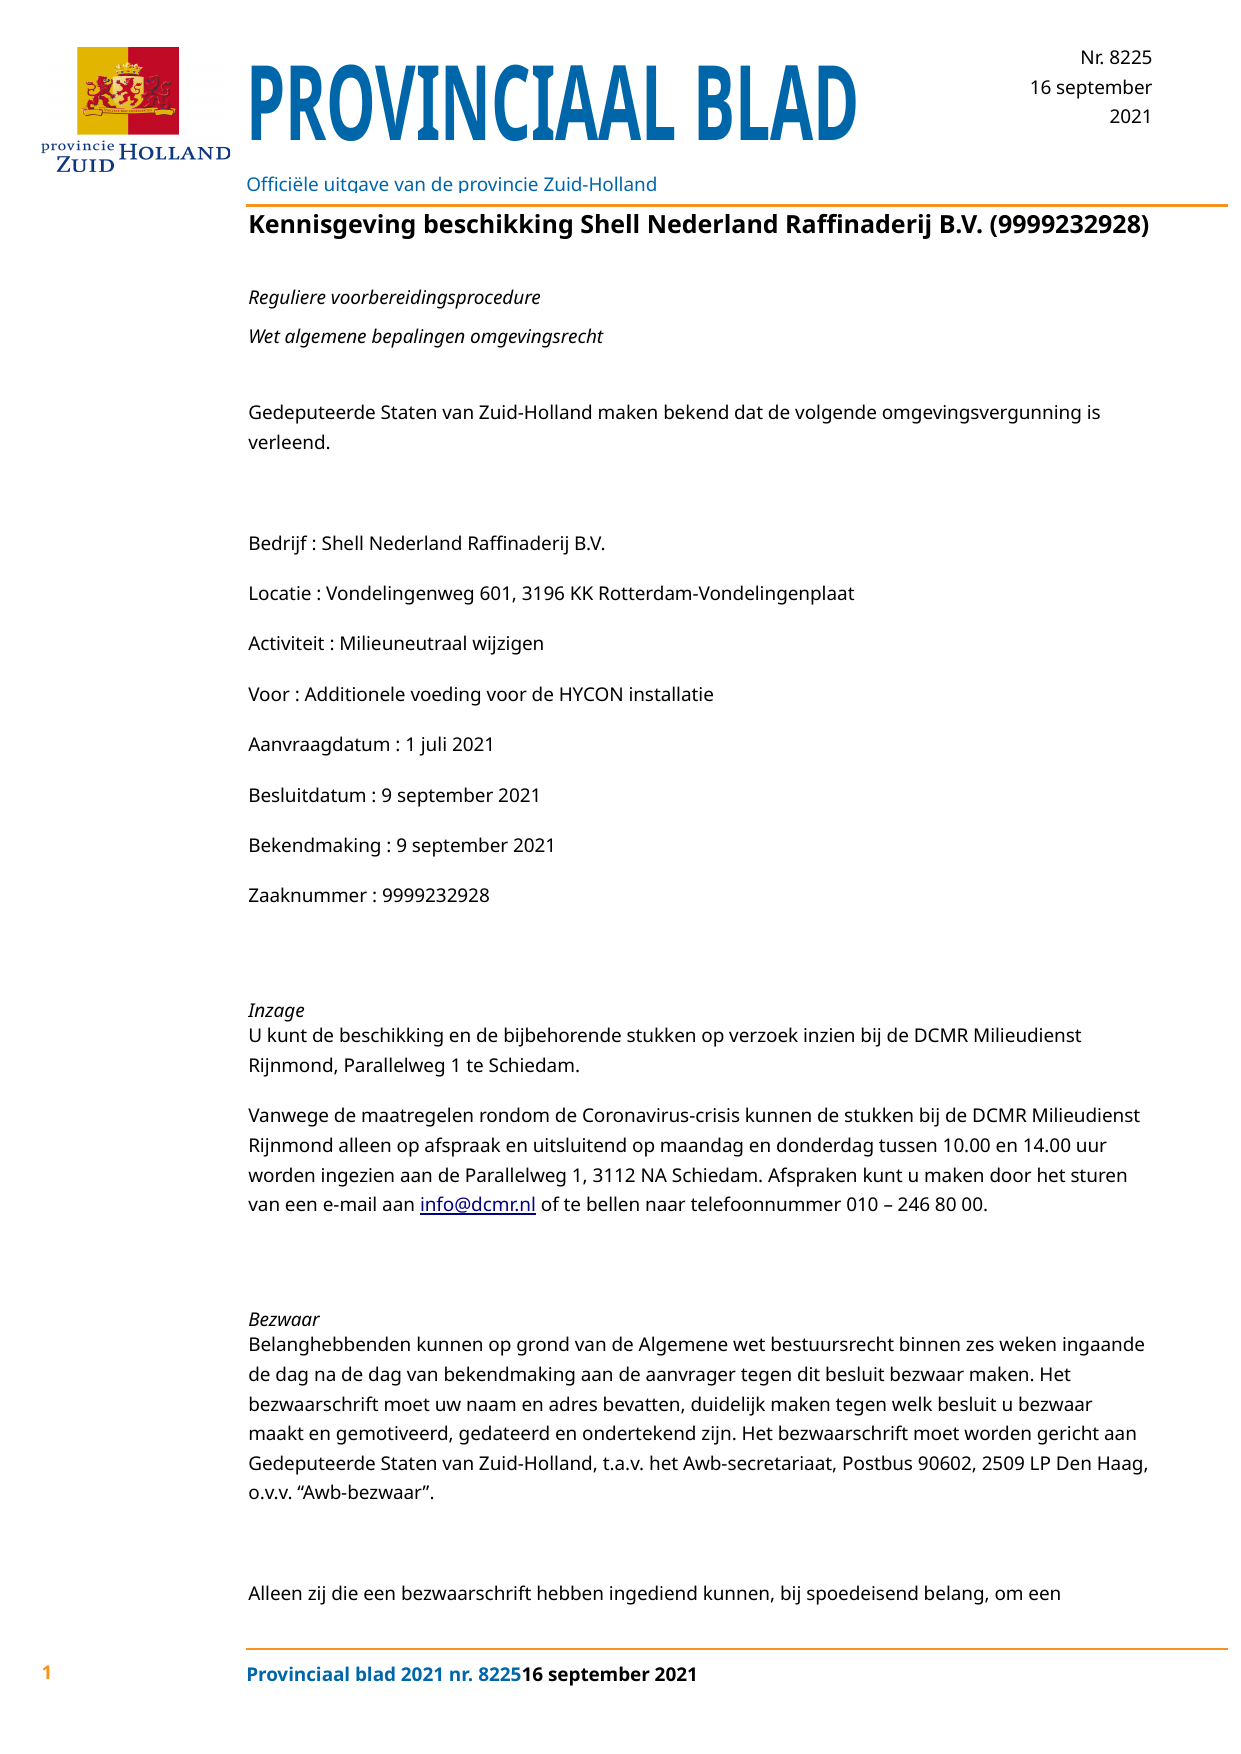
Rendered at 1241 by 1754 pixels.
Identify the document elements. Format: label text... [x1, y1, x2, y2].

picture [41, 47, 231, 172]
text Inzage [248, 997, 1152, 1023]
text Reguliere voorbereidingsprocedure [248, 284, 1152, 309]
text Gedeputeerde Staten van Zuid-Holland maken bekend dat de volgende omgevingsvergunning is verleend. [248, 399, 1152, 454]
text Activiteit : Milieuneutraal wijzigen [248, 631, 1152, 656]
text Vanwege de maatregelen rondom de Coronavirus-crisis kunnen de stukken bij de DCMR Milieudienst Rijnmond alleen op afspraak en uitsluitend op maandag en donderdag tussen 10.00 en 14.00 uur worden ingezien aan de Parallelweg 1, 3112 NA Schiedam. Afspraken kunt u maken door het sturen van een e-mail aan info@dcmr.nl of te bellen naar telefoonnummer 010 – 246 80 00. [248, 1103, 1152, 1217]
text Bedrijf : Shell Nederland Raffinaderij B.V. [248, 530, 1152, 555]
text Alleen zij die een bezwaarschrift hebben ingediend kunnen, bij spoedeisend belang, om een [248, 1580, 1152, 1606]
text Kennisgeving beschikking Shell Nederland Raffinaderij B.V. (9999232928) [248, 207, 1152, 241]
text Bekendmaking : 9 september 2021 [248, 832, 1152, 858]
text Voor : Additionele voeding voor de HYCON installatie [248, 681, 1152, 707]
text Aanvraagdatum : 1 juli 2021 [248, 731, 1152, 757]
text Locatie : Vondelingenweg 601, 3196 KK Rotterdam-Vondelingenplaat [248, 580, 1152, 606]
text Zaaknummer : 9999232928 [248, 883, 1152, 908]
text U kunt de beschikking en de bijbehorende stukken op verzoek inzien bij de DCMR Milieudienst Rijnmond, Parallelweg 1 te Schiedam. [248, 1023, 1152, 1078]
text Wet algemene bepalingen omgevingsrecht [248, 323, 1152, 349]
text Besluitdatum : 9 september 2021 [248, 782, 1152, 807]
text Bezwaar [248, 1306, 1152, 1332]
text Belanghebbenden kunnen op grond van de Algemene wet bestuursrecht binnen zes weken ingaande de dag na de dag van bekendmaking aan de aanvrager tegen dit besluit bezwaar maken. Het bezwaarschrift moet uw naam en adres bevatten, duidelijk maken tegen welk besluit u bezwaar maakt en gemotiveerd, gedateerd en ondertekend zijn. Het bezwaarschrift moet worden gericht aan Gedeputeerde Staten van Zuid-Holland, t.a.v. het Awb-secretariaat, Postbus 90602, 2509 LP Den Haag, o.v.v. “Awb-bezwaar”. [248, 1332, 1152, 1505]
